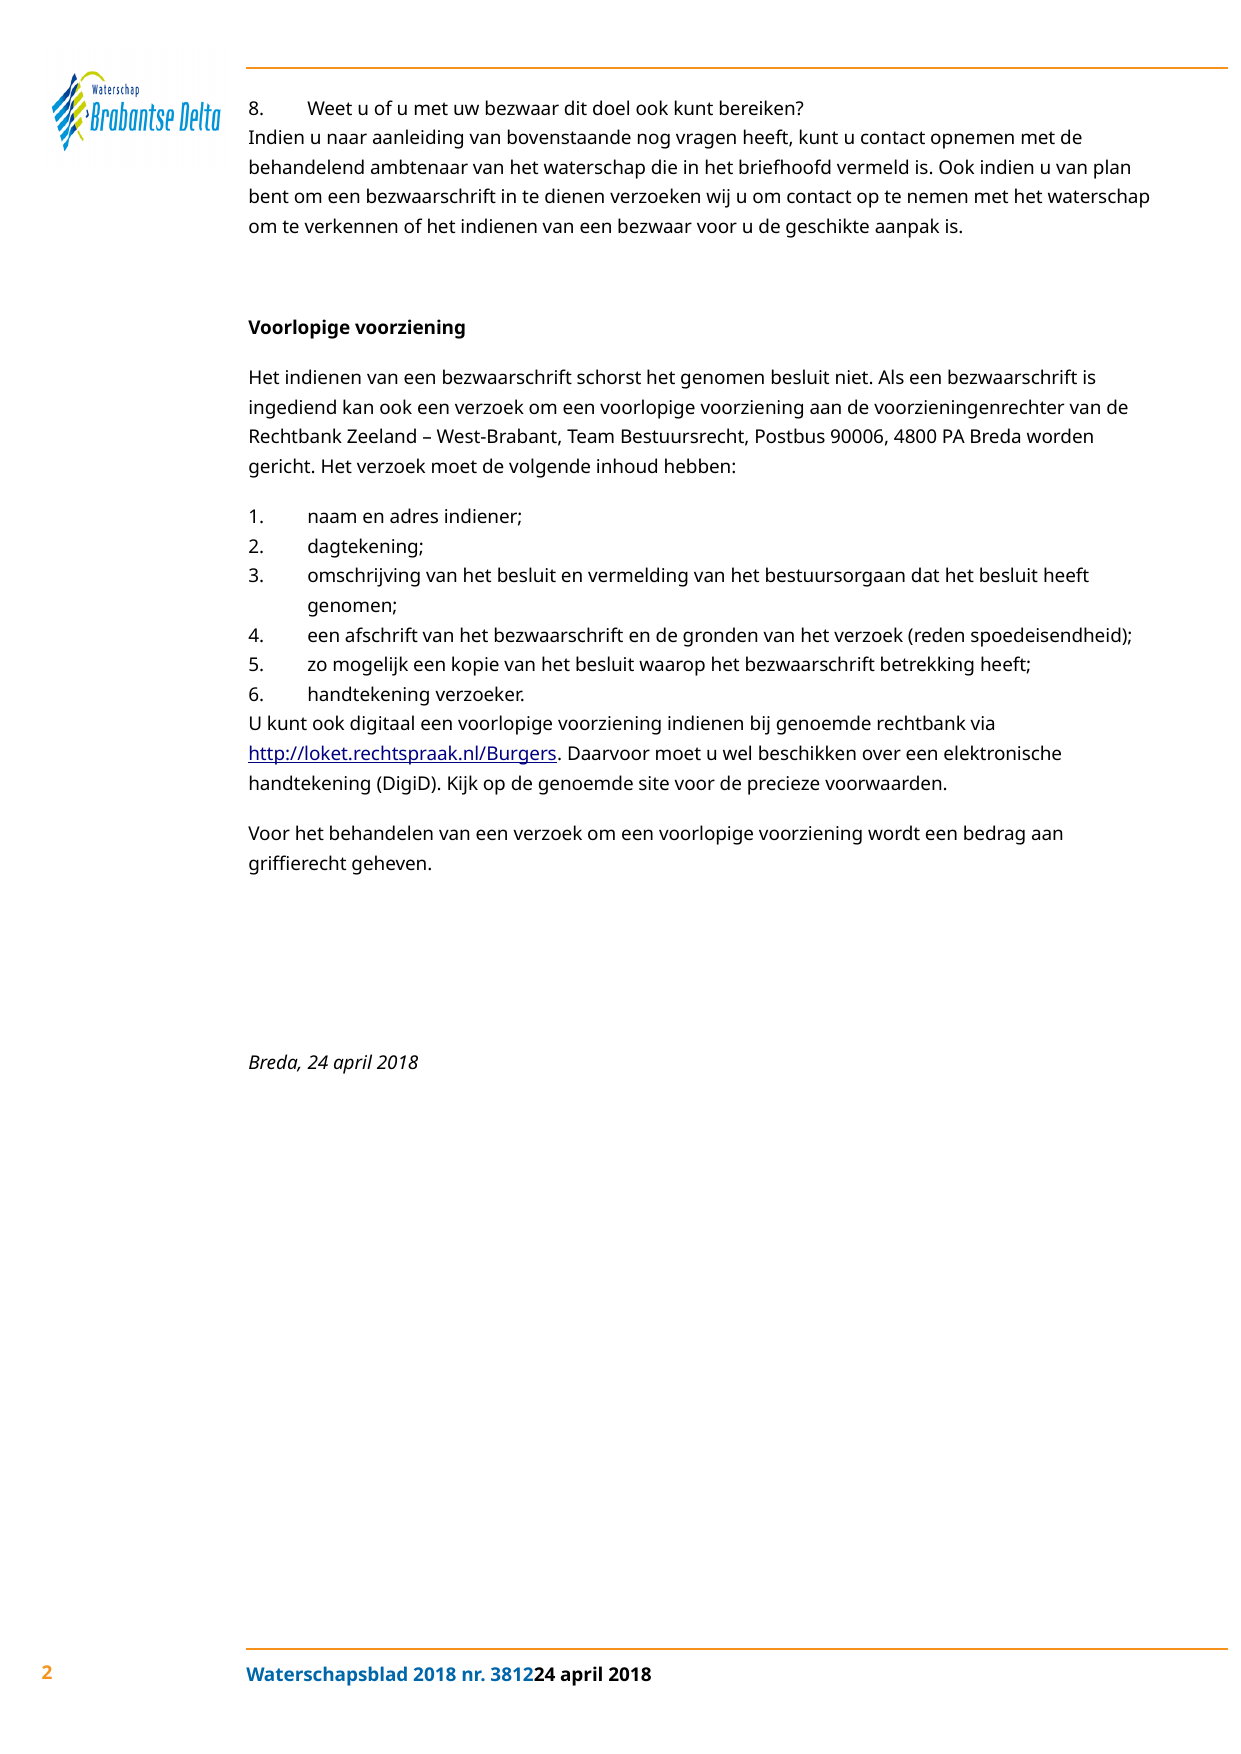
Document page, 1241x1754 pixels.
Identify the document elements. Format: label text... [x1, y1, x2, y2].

list naam en adres indiener; [248, 503, 1152, 529]
text Voor het behandelen van een verzoek om een voorlopige voorziening wordt een bedrag aan griffierecht geheven. [248, 820, 1152, 876]
text Indien u naar aanleiding van bovenstaande nog vragen heeft, kunt u contact opnemen met de behandelend ambtenaar van het waterschap die in het briefhoofd vermeld is. Ook indien u van plan bent om een bezwaarschrift in te dienen verzoeken wij u om contact op te nemen met het waterschap om te verkennen of het indienen van een bezwaar voor u de geschikte aanpak is. [248, 124, 1152, 239]
text Voorlopige voorziening [248, 314, 1152, 340]
text Breda, 24 april 2018 [248, 1049, 1152, 1074]
picture [41, 47, 231, 172]
list Weet u of u met uw bezwaar dit doel ook kunt bereiken? [248, 95, 1152, 121]
list zo mogelijk een kopie van het besluit waarop het bezwaarschrift betrekking heeft; [248, 651, 1152, 677]
list omschrijving van het besluit en vermelding van het bestuursorgaan dat het besluit heeft genomen; [248, 563, 1152, 618]
list handtekening verzoeker. [248, 681, 1152, 707]
list dagtekening; [248, 533, 1152, 559]
text U kunt ook digitaal een voorlopige voorziening indienen bij genoemde rechtbank via http://loket.rechtspraak.nl/Burgers. Daarvoor moet u wel beschikken over een elektronische handtekening (DigiD). Kijk op de genoemde site voor de precieze voorwaarden. [248, 711, 1152, 796]
list een afschrift van het bezwaarschrift en de gronden van het verzoek (reden spoedeisendheid); [248, 622, 1152, 648]
text Het indienen van een bezwaarschrift schorst het genomen besluit niet. Als een bezwaarschrift is ingediend kan ook een verzoek om een voorlopige voorziening aan de voorzieningenrechter van de Rechtbank Zeeland – West-Brabant, Team Bestuursrecht, Postbus 90006, 4800 PA Breda worden gericht. Het verzoek moet de volgende inhoud hebben: [248, 364, 1152, 479]
